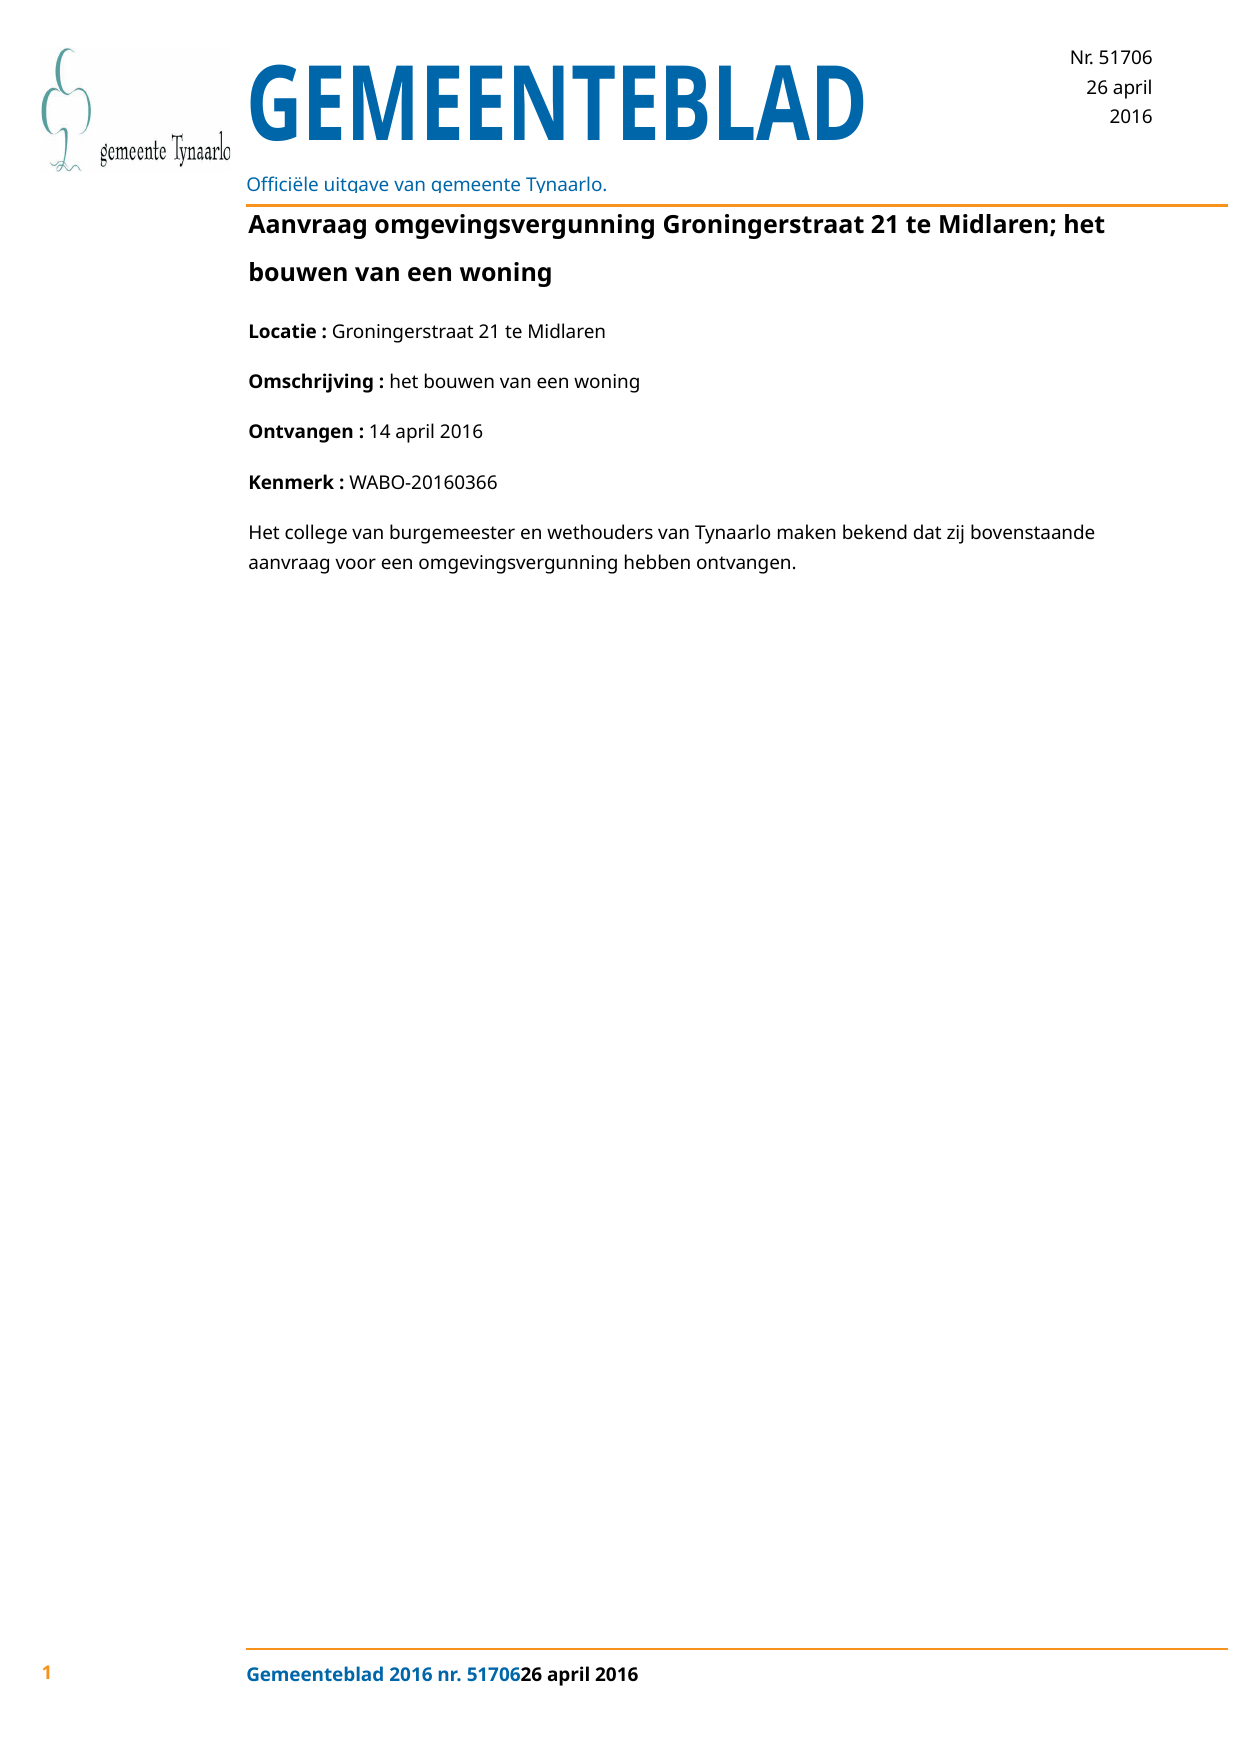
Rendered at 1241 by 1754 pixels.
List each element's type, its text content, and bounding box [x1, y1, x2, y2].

text Omschrijving : het bouwen van een woning [248, 368, 1152, 394]
text Het college van burgemeester en wethouders van Tynaarlo maken bekend dat zij bovenstaande aanvraag voor een omgevingsvergunning hebben ontvangen. [248, 519, 1152, 575]
picture [41, 47, 231, 172]
text Aanvraag omgevingsvergunning Groningerstraat 21 te Midlaren; het bouwen van een woning [248, 207, 1152, 288]
text Locatie : Groningerstraat 21 te Midlaren [248, 318, 1152, 344]
text Kenmerk : WABO-20160366 [248, 469, 1152, 495]
text Ontvangen : 14 april 2016 [248, 419, 1152, 444]
